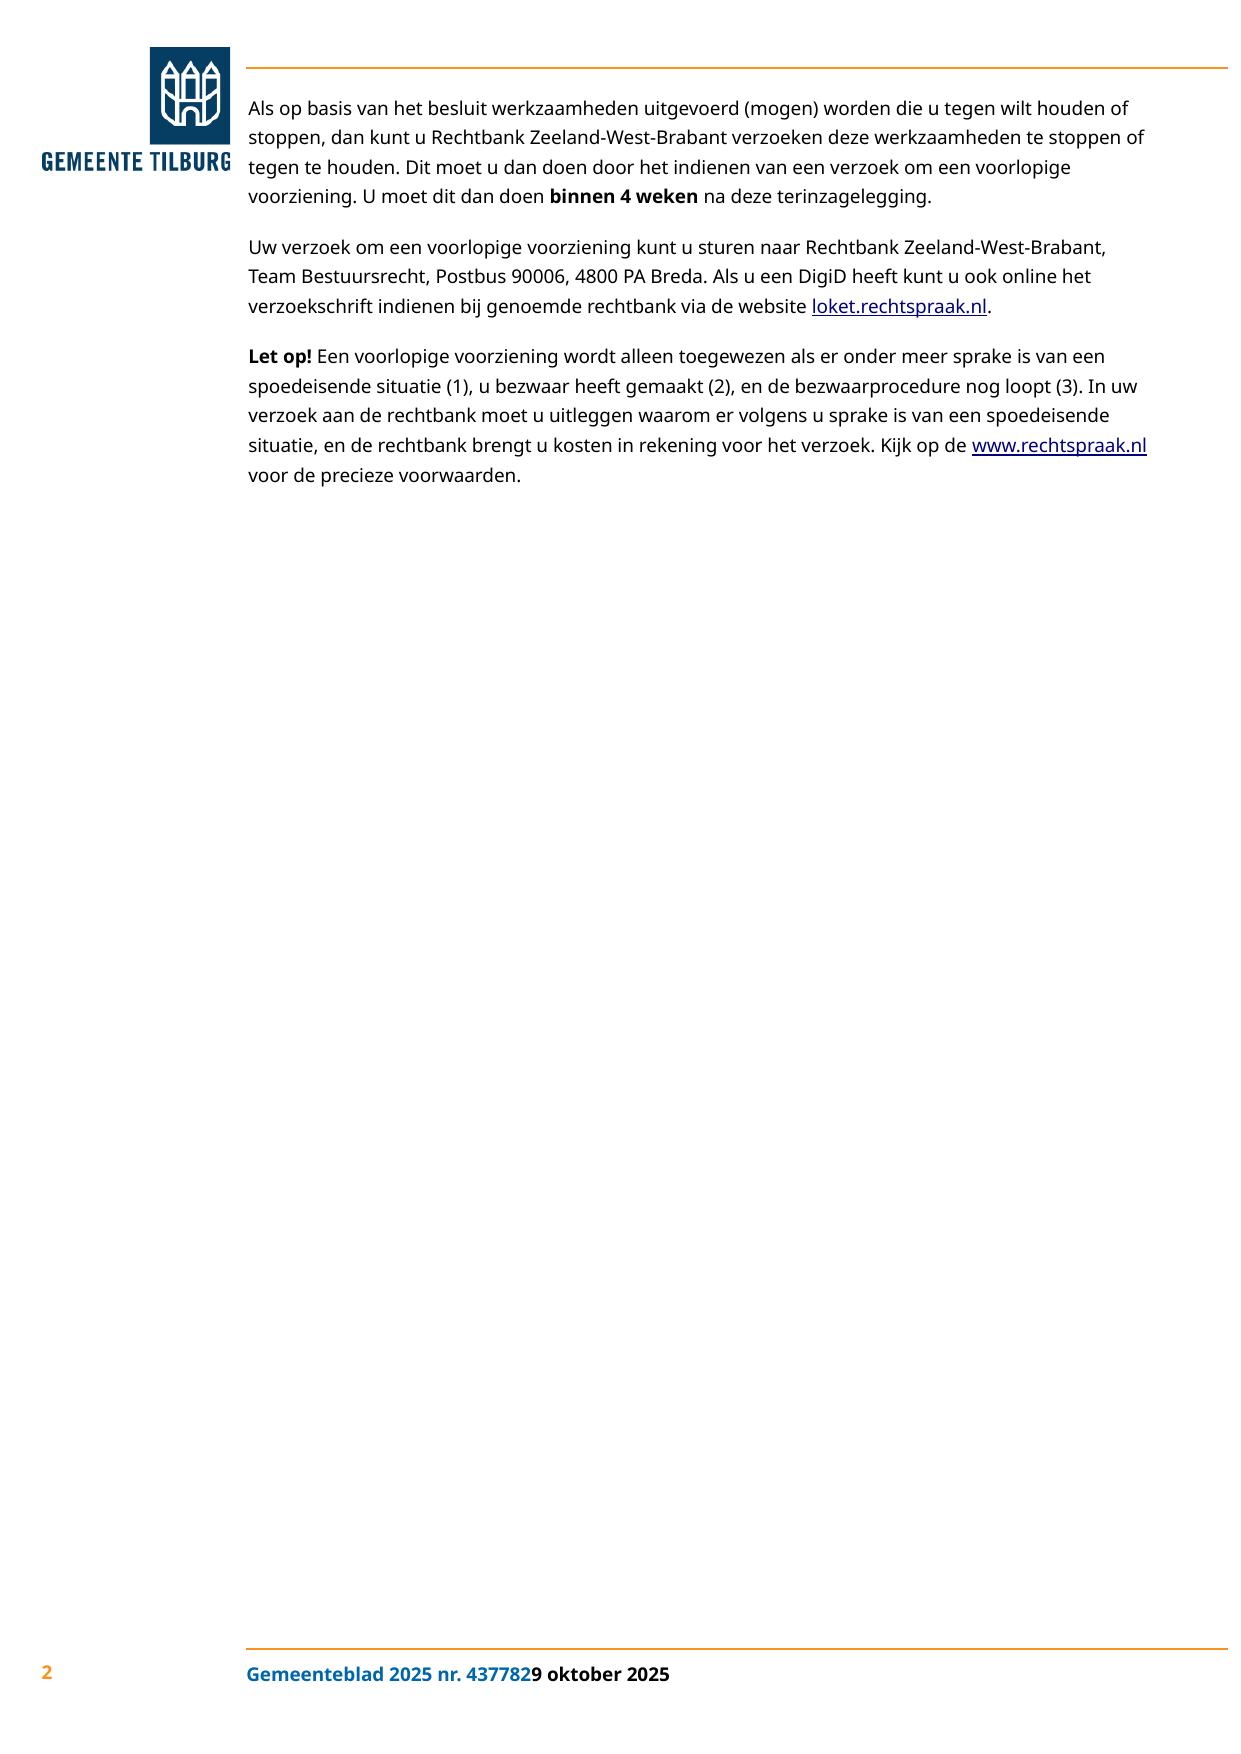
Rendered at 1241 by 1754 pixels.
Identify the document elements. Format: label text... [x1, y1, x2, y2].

picture [41, 47, 231, 172]
text Let op! Een voorlopige voorziening wordt alleen toegewezen als er onder meer sprake is van een spoedeisende situatie (1), u bezwaar heeft gemaakt (2), en de bezwaarprocedure nog loopt (3). In uw verzoek aan de rechtbank moet u uitleggen waarom er volgens u sprake is van een spoedeisende situatie, en de rechtbank brengt u kosten in rekening voor het verzoek. Kijk op de www.rechtspraak.nl voor de precieze voorwaarden. [248, 343, 1152, 488]
text Uw verzoek om een voorlopige voorziening kunt u sturen naar Rechtbank Zeeland-West-Brabant, Team Bestuursrecht, Postbus 90006, 4800 PA Breda. Als u een DigiD heeft kunt u ook online het verzoekschrift indienen bij genoemde rechtbank via de website loket.rechtspraak.nl. [248, 234, 1152, 319]
text Als op basis van het besluit werkzaamheden uitgevoerd (mogen) worden die u tegen wilt houden of stoppen, dan kunt u Rechtbank Zeeland-West-Brabant verzoeken deze werkzaamheden te stoppen of tegen te houden. Dit moet u dan doen door het indienen van een verzoek om een voorlopige voorziening. U moet dit dan doen binnen 4 weken na deze terinzagelegging. [248, 95, 1152, 209]
